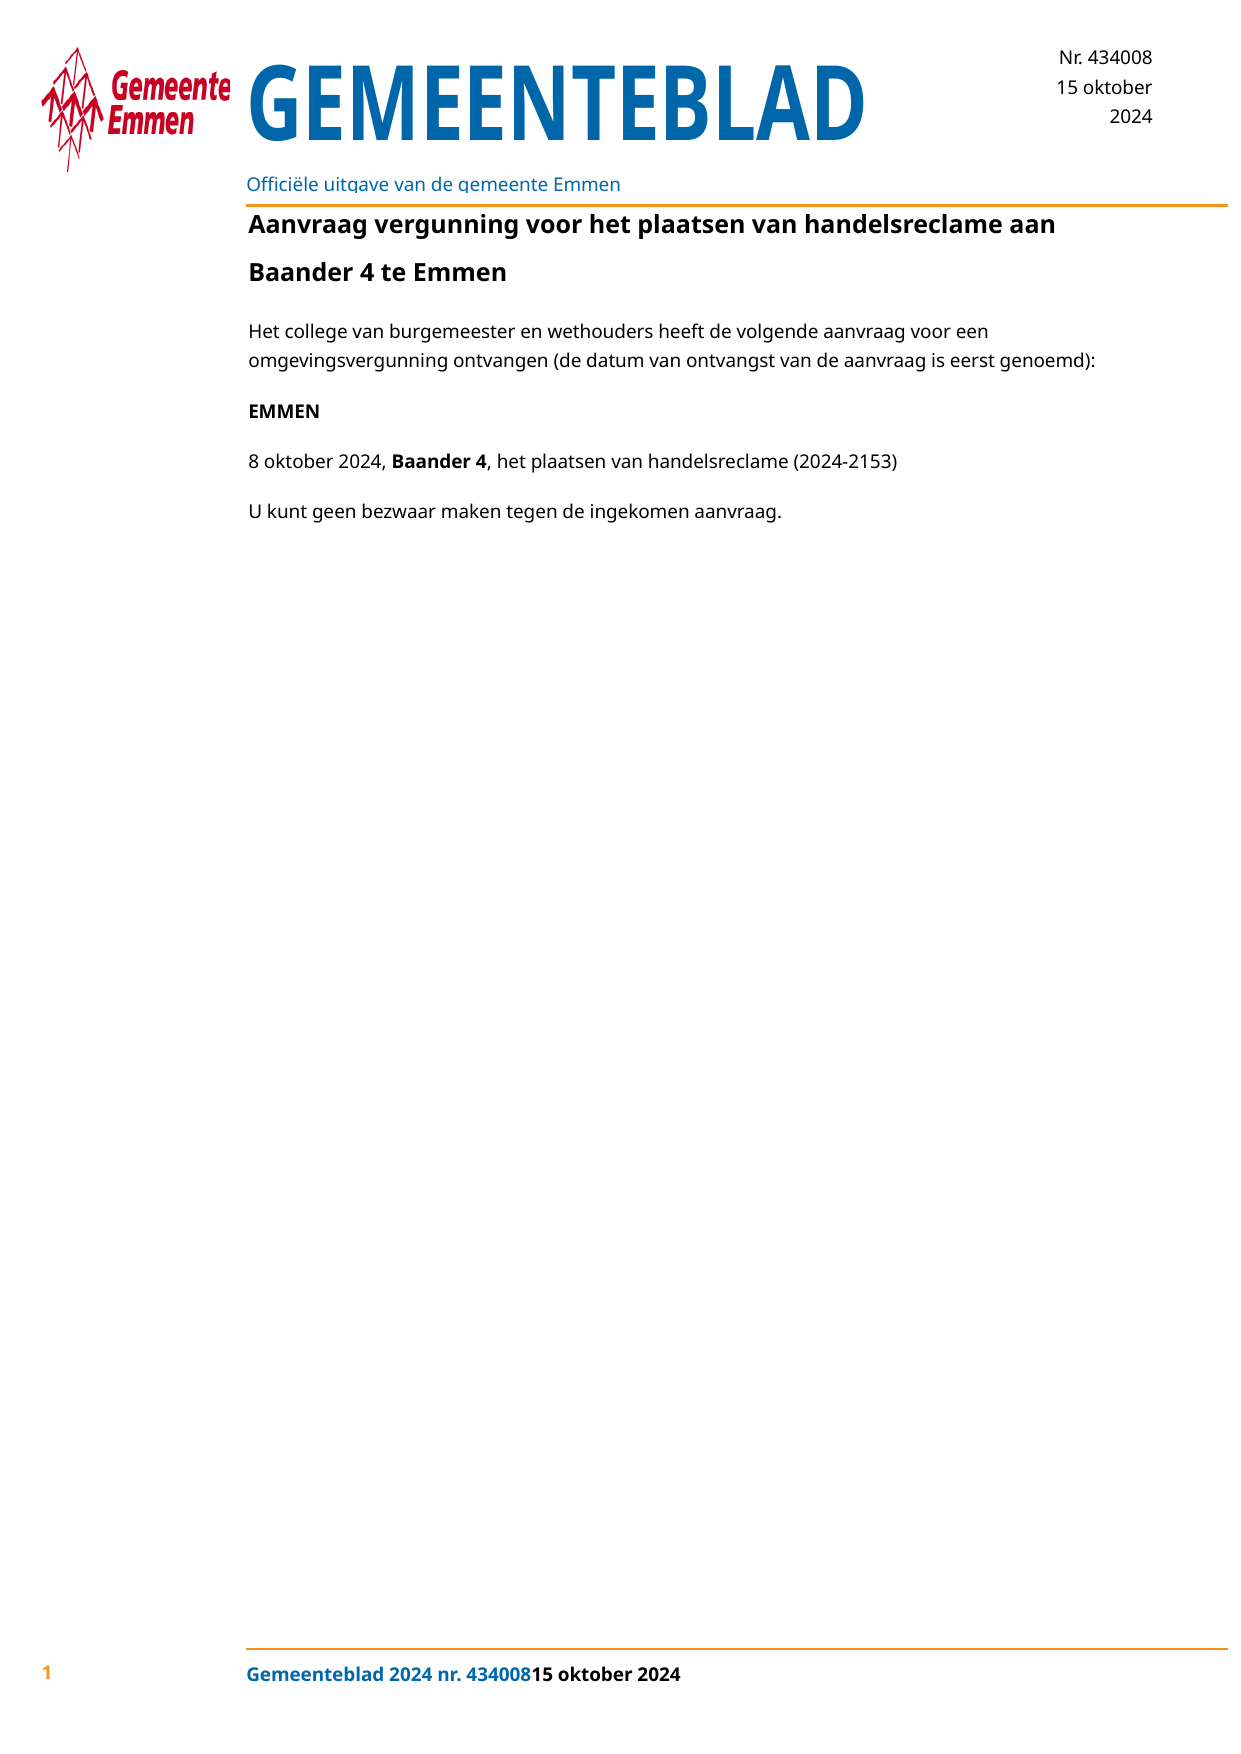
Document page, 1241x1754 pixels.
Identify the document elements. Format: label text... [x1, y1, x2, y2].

text EMMEN [248, 398, 1152, 424]
text 8 oktober 2024, Baander 4, het plaatsen van handelsreclame (2024-2153) [248, 448, 1152, 474]
text Aanvraag vergunning voor het plaatsen van handelsreclame aan Baander 4 te Emmen [248, 207, 1152, 288]
text U kunt geen bezwaar maken tegen de ingekomen aanvraag. [248, 499, 1152, 524]
picture [41, 47, 231, 172]
text Het college van burgemeester en wethouders heeft de volgende aanvraag voor een omgevingsvergunning ontvangen (de datum van ontvangst van de aanvraag is eerst genoemd): [248, 318, 1152, 373]
